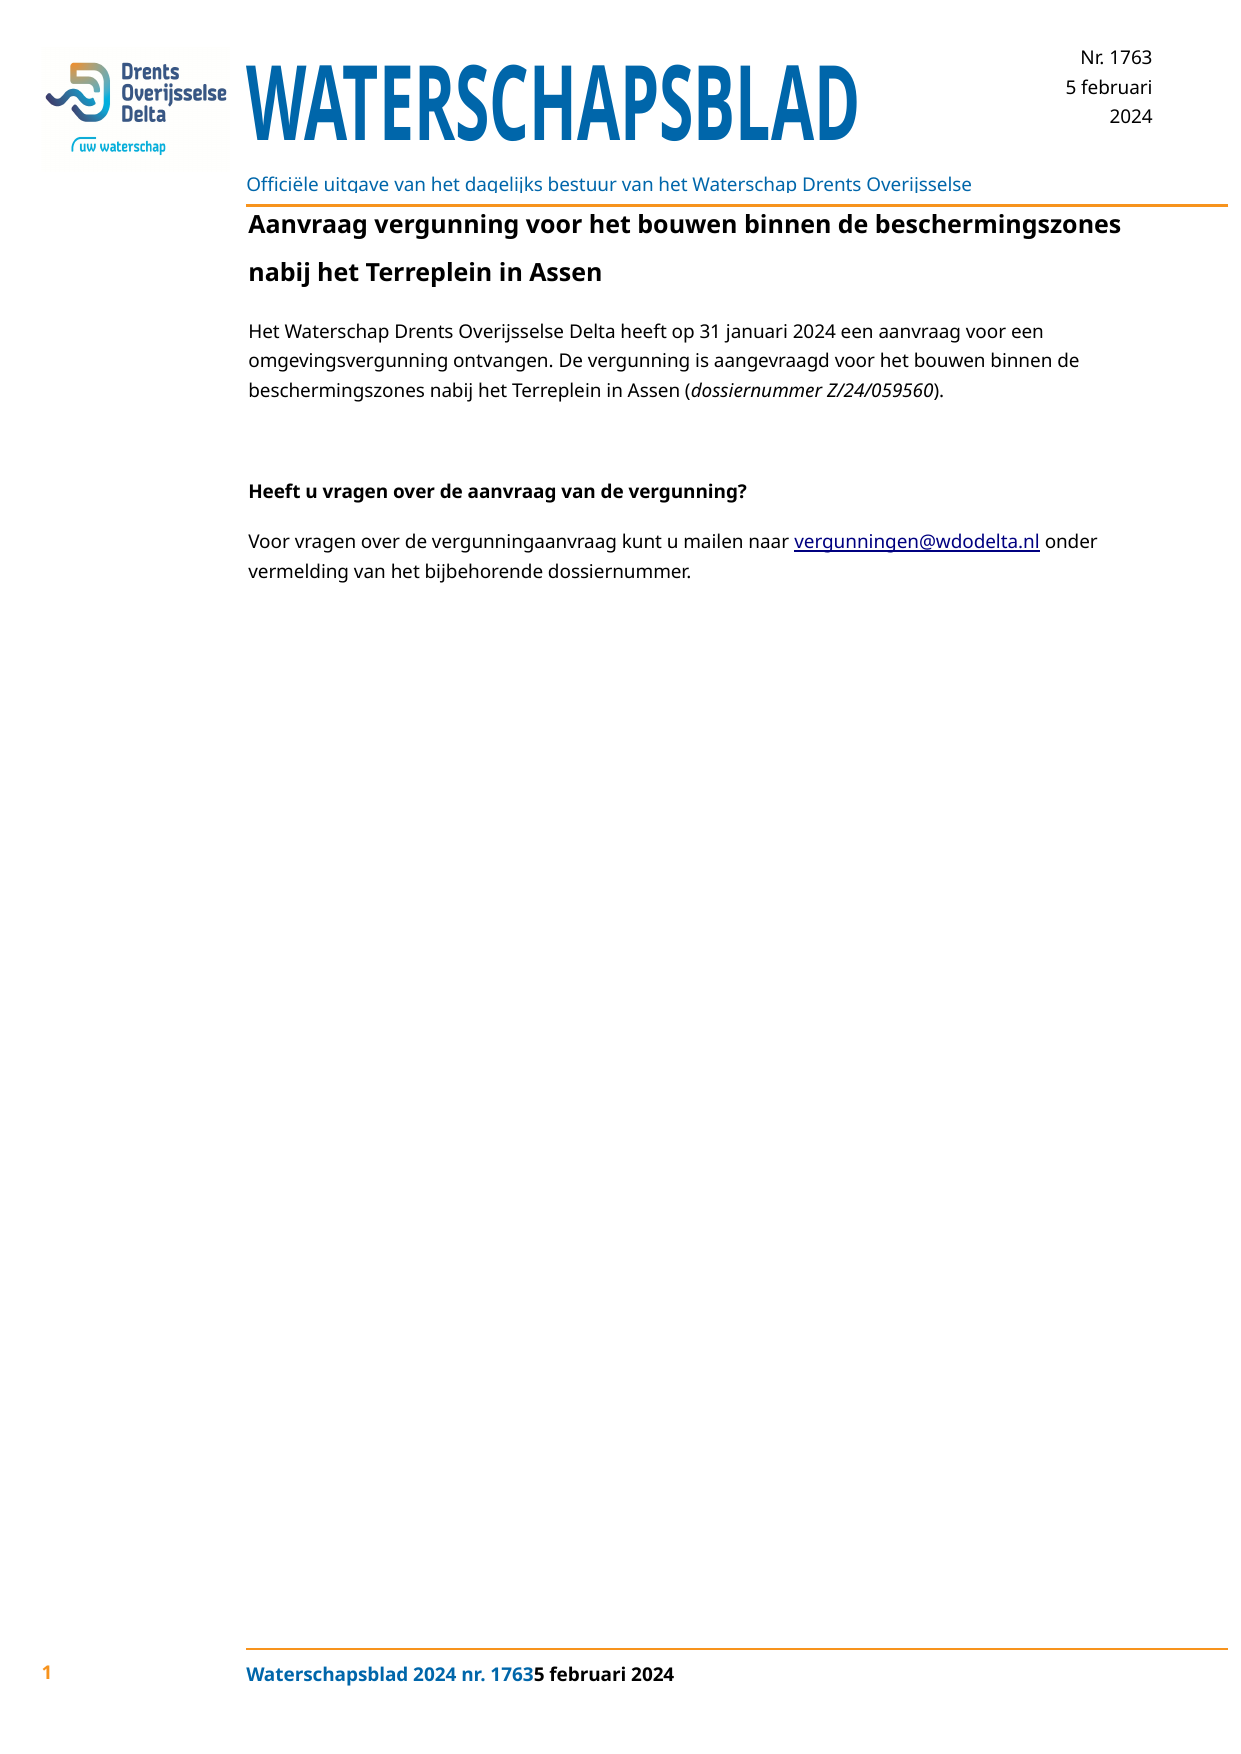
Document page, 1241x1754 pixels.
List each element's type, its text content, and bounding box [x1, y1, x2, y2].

text Heeft u vragen over de aanvraag van de vergunning? [248, 478, 1152, 504]
text Voor vragen over de vergunningaanvraag kunt u mailen naar vergunningen@wdodelta.nl onder vermelding van het bijbehorende dossiernummer. [248, 528, 1152, 584]
text Aanvraag vergunning voor het bouwen binnen de beschermingszones nabij het Terreplein in Assen [248, 207, 1152, 288]
text Het Waterschap Drents Overijsselse Delta heeft op 31 januari 2024 een aanvraag voor een omgevingsvergunning ontvangen. De vergunning is aangevraagd voor het bouwen binnen de beschermingszones nabij het Terreplein in Assen (dossiernummer Z/24/059560). [248, 318, 1152, 403]
picture [41, 47, 231, 172]
